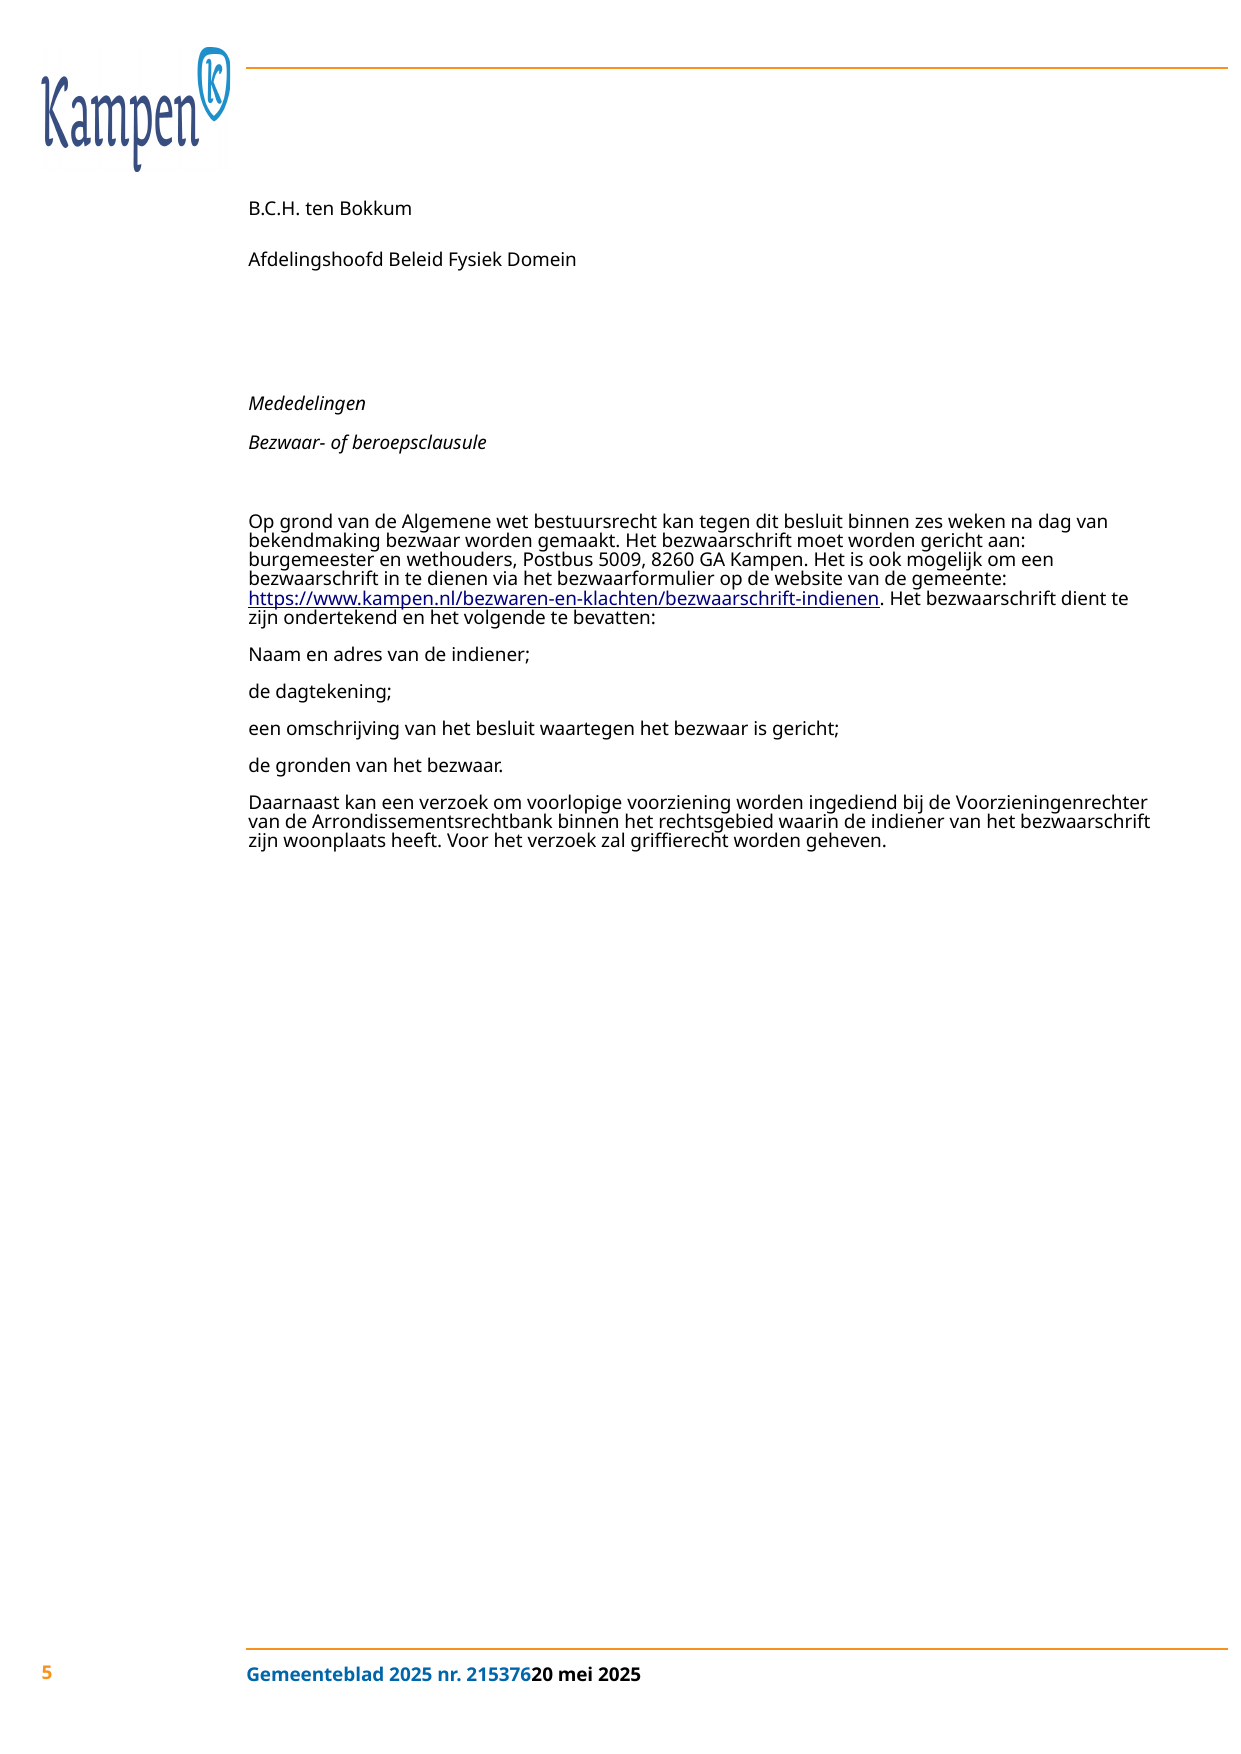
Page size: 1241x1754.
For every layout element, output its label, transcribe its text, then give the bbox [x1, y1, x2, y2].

text de gronden van het bezwaar. [248, 757, 1152, 776]
text Op grond van de Algemene wet bestuursrecht kan tegen dit besluit binnen zes weken na dag van bekendmaking bezwaar worden gemaakt. Het bezwaarschrift moet worden gericht aan: burgemeester en wethouders, Postbus 5009, 8260 GA Kampen. Het is ook mogelijk om een bezwaarschrift in te dienen via het bezwaarformulier op de website van de gemeente: https://www.kampen.nl/bezwaren-en-klachten/bezwaarschrift-indienen. Het bezwaarschrift dient te zijn ondertekend en het volgende te bevatten: [248, 513, 1152, 628]
text Afdelingshoofd Beleid Fysiek Domein [248, 246, 1152, 272]
text B.C.H. ten Bokkum [248, 196, 1152, 221]
text de dagtekening; [248, 683, 1152, 702]
picture [41, 47, 231, 172]
text een omschrijving van het besluit waartegen het bezwaar is gericht; [248, 720, 1152, 739]
text Bezwaar- of beroepsclausule [248, 429, 1152, 455]
text Naam en adres van de indiener; [248, 646, 1152, 665]
text Mededelingen [248, 390, 1152, 416]
text Daarnaast kan een verzoek om voorlopige voorziening worden ingediend bij de Voorzieningenrechter van de Arrondissementsrechtbank binnen het rechtsgebied waarin de indiener van het bezwaarschrift zijn woonplaats heeft. Voor het verzoek zal griffierecht worden geheven. [248, 794, 1152, 852]
